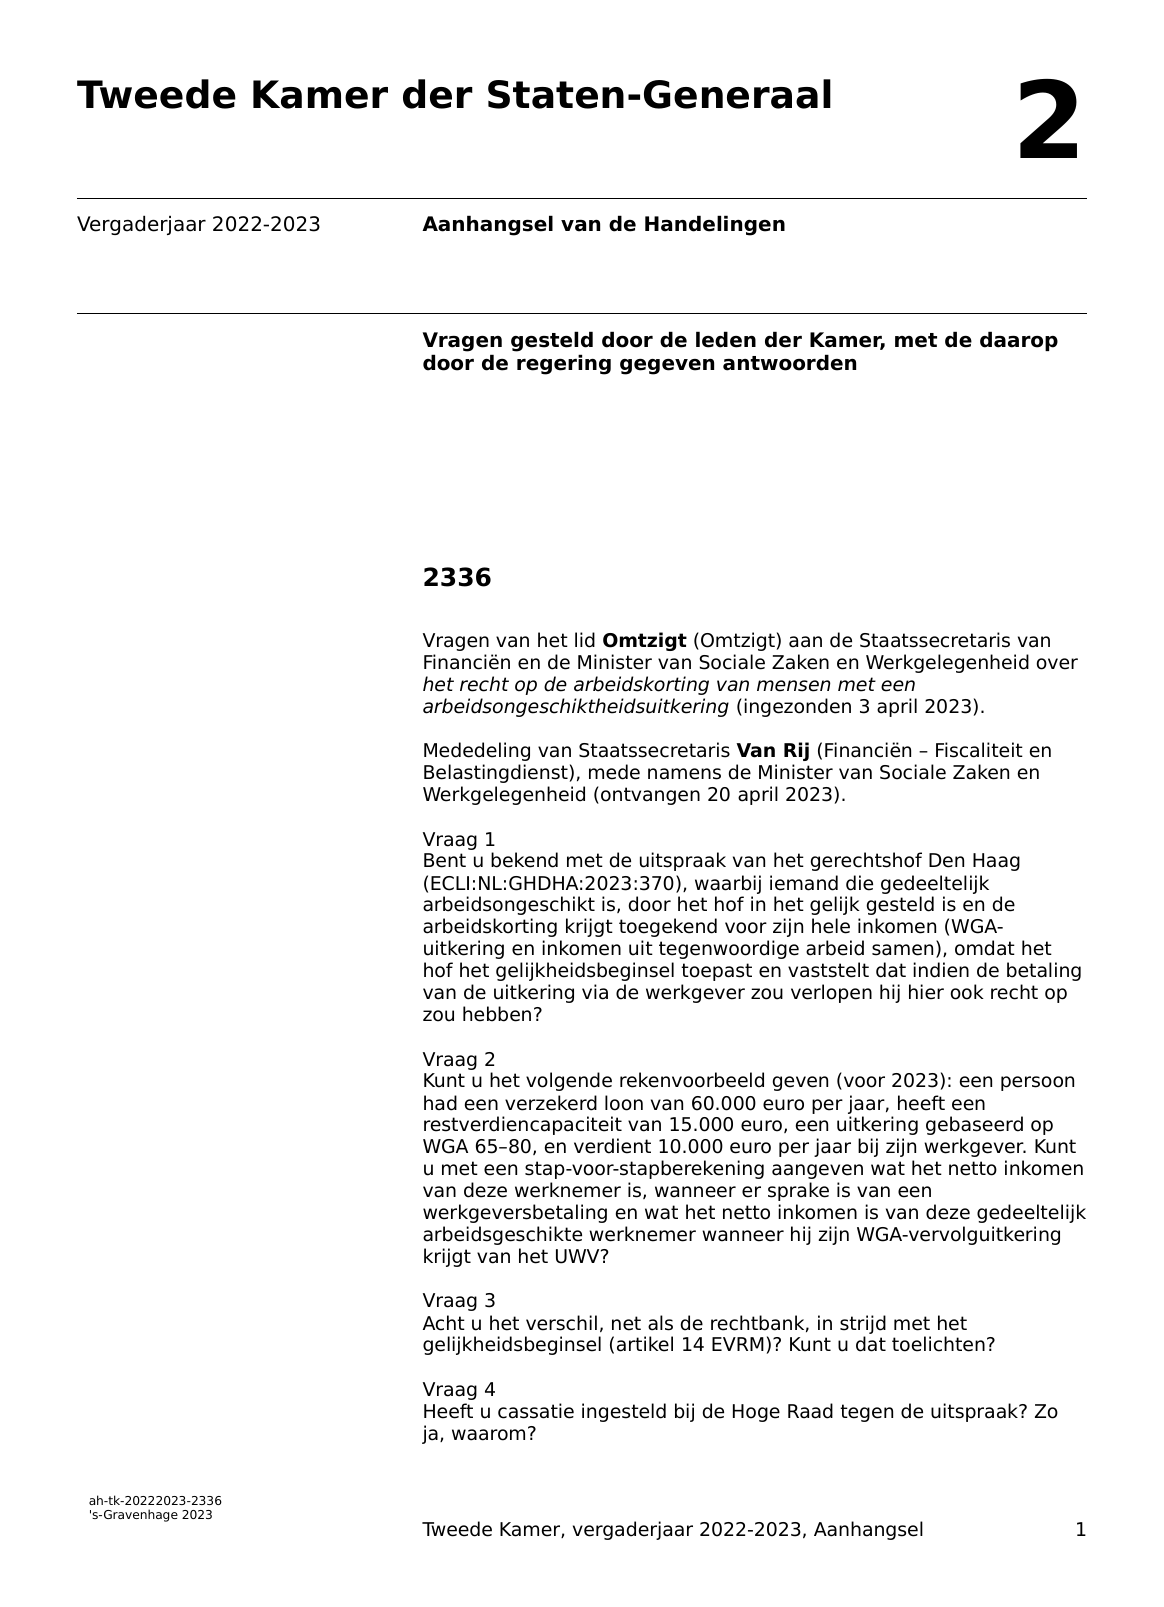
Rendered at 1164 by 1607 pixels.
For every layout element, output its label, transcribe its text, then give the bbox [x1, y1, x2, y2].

table_cell Vergaderjaar 2022-2023 [77, 199, 422, 313]
text Vraag 2 [422, 1048, 1087, 1070]
text Acht u het verschil, net als de rechtbank, in strijd met het gelijkheidsbeginsel (artikel 14 EVRM)? Kunt u dat toelichten? [422, 1312, 1087, 1356]
text Mededeling van Staatssecretaris Van Rij (Financiën – Fiscaliteit en Belastingdienst), mede namens de Minister van Sociale Zaken en Werkgelegenheid (ontvangen 20 april 2023). [422, 740, 1087, 806]
text ah-tk-20222023-2336 [88, 1494, 323, 1508]
table_cell [77, 314, 422, 375]
text Bent u bekend met de uitspraak van het gerechtshof Den Haag (ECLI:NL:GHDHA:2023:370), waarbij iemand die gedeeltelijk arbeidsongeschikt is, door het hof in het gelijk gesteld is en de arbeidskorting krijgt toegekend voor zijn hele inkomen (WGA-uitkering en inkomen uit tegenwoordige arbeid samen), omdat het hof het gelijkheidsbeginsel toepast en vaststelt dat indien de betaling van de uitkering via de werkgever zou verlopen hij hier ook recht op zou hebben? [422, 850, 1087, 1026]
text 's-Gravenhage 2023 [88, 1508, 323, 1522]
text Vraag 4 [422, 1378, 1087, 1401]
table_header 2 [886, 59, 1087, 198]
text Vragen van het lid Omtzigt (Omtzigt) aan de Staatssecretaris van Financiën en de Minister van Sociale Zaken en Werkgelegenheid over het recht op de arbeidskorting van mensen met een arbeidsongeschiktheidsuitkering (ingezonden 3 april 2023). [422, 630, 1087, 718]
text Vraag 1 [422, 828, 1087, 850]
table_header Tweede Kamer der Staten-Generaal [77, 59, 886, 198]
text Vraag 3 [422, 1290, 1087, 1312]
table_cell Vragen gesteld door de leden der Kamer, met de daarop door de regering gegeven antwoorden [422, 314, 1087, 375]
text Heeft u cassatie ingesteld bij de Hoge Raad tegen de uitspraak? Zo ja, waarom? [422, 1401, 1087, 1444]
text Kunt u het volgende rekenvoorbeeld geven (voor 2023): een persoon had een verzekerd loon van 60.000 euro per jaar, heeft een restverdiencapaciteit van 15.000 euro, een uitkering gebaseerd op WGA 65–80, en verdient 10.000 euro per jaar bij zijn werkgever. Kunt u met een stap-voor-stapberekening aangeven wat het netto inkomen van deze werknemer is, wanneer er sprake is van een werkgeversbetaling en wat het netto inkomen is van deze gedeeltelijk arbeidsgeschikte werknemer wanneer hij zijn WGA-vervolguitkering krijgt van het UWV? [422, 1070, 1087, 1268]
text 2336 [422, 563, 1087, 592]
table_cell Aanhangsel van de Handelingen [422, 199, 1087, 313]
